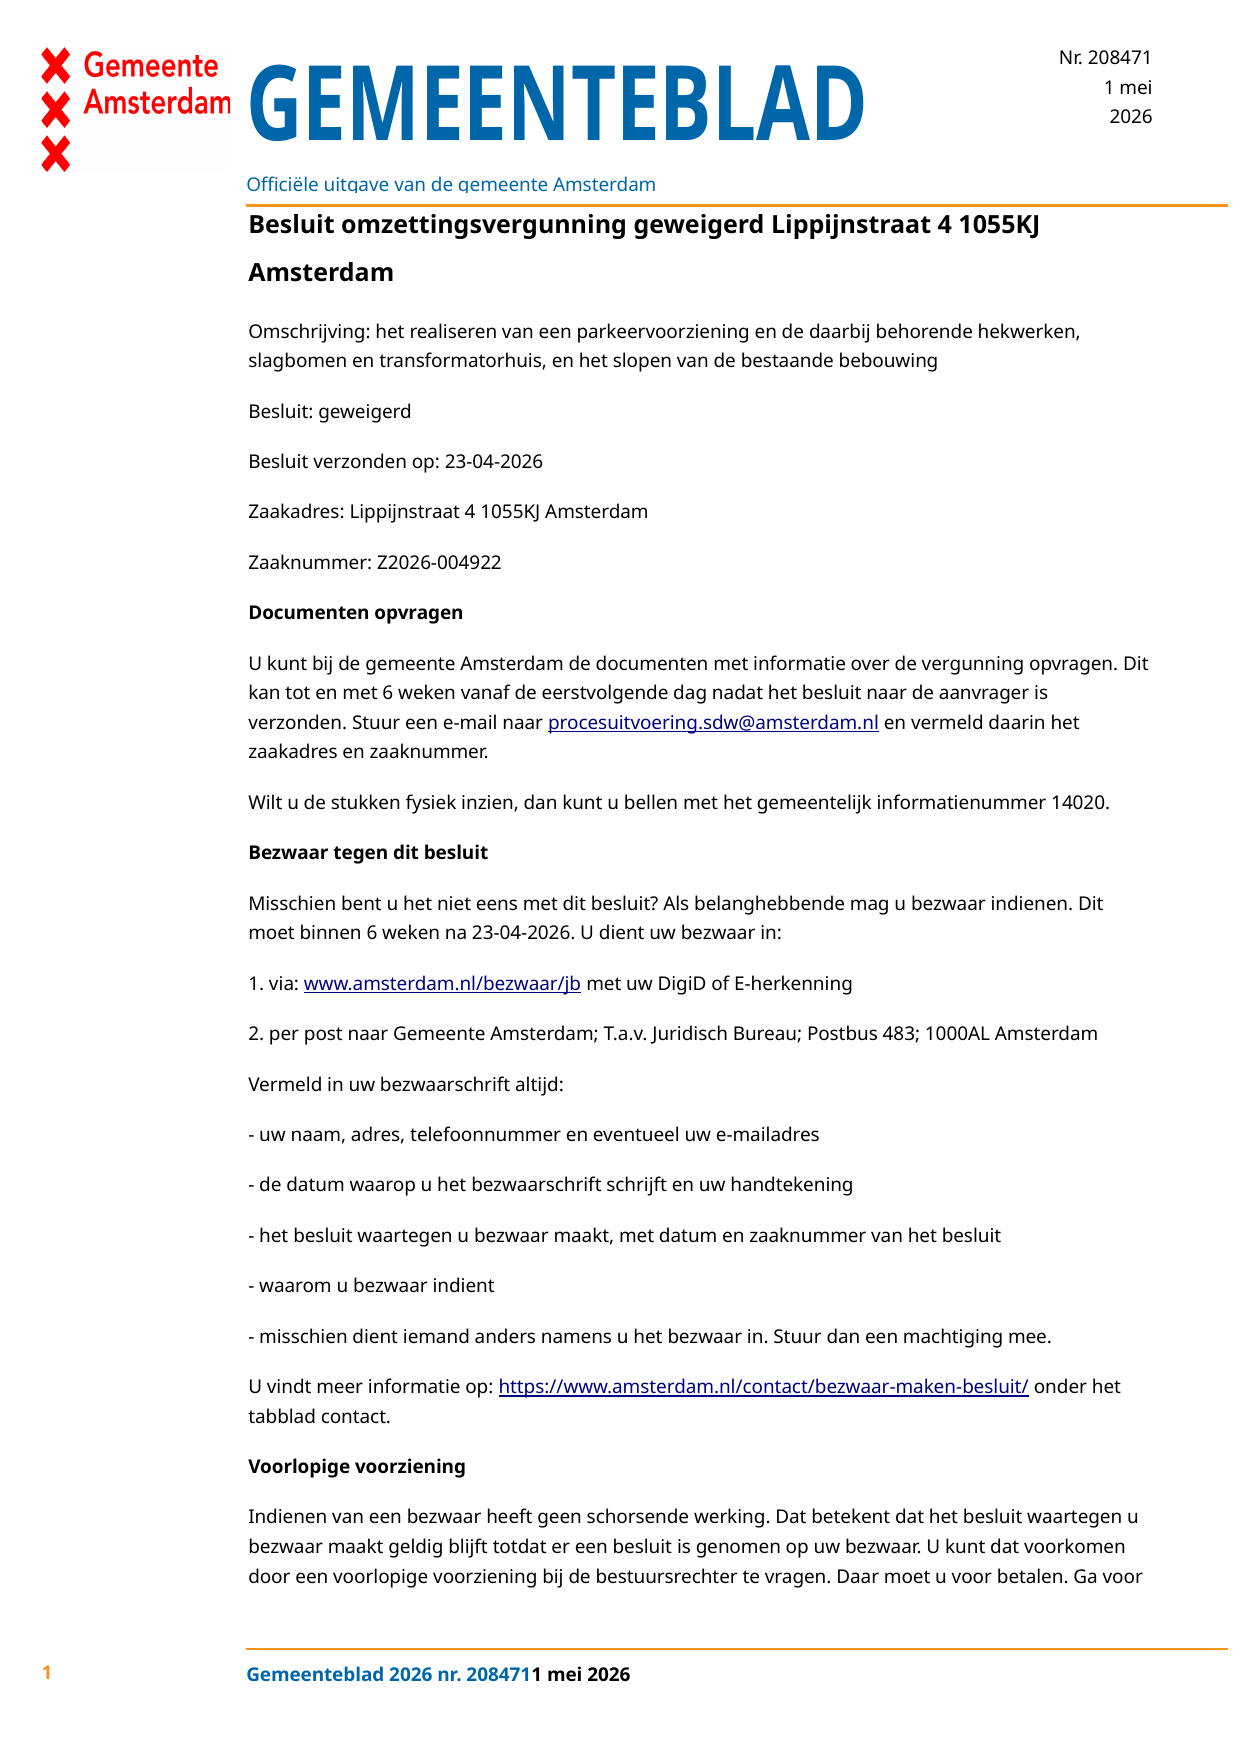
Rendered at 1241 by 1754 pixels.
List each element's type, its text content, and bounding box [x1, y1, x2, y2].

text Wilt u de stukken fysiek inzien, dan kunt u bellen met het gemeentelijk informatienummer 14020. [248, 789, 1152, 815]
text - uw naam, adres, telefoonnummer en eventueel uw e-mailadres [248, 1121, 1152, 1147]
text - waarom u bezwaar indient [248, 1272, 1152, 1298]
text Misschien bent u het niet eens met dit besluit? Als belanghebbende mag u bezwaar indienen. Dit moet binnen 6 weken na 23-04-2026. U dient uw bezwaar in: [248, 890, 1152, 945]
text - de datum waarop u het bezwaarschrift schrijft en uw handtekening [248, 1172, 1152, 1197]
text Bezwaar tegen dit besluit [248, 839, 1152, 865]
picture [41, 47, 231, 172]
text Besluit omzettingsvergunning geweigerd Lippijnstraat 4 1055KJ Amsterdam [248, 207, 1152, 288]
text 2. per post naar Gemeente Amsterdam; T.a.v. Juridisch Bureau; Postbus 483; 1000AL Amsterdam [248, 1020, 1152, 1046]
text - misschien dient iemand anders namens u het bezwaar in. Stuur dan een machtiging mee. [248, 1323, 1152, 1349]
text Zaakadres: Lippijnstraat 4 1055KJ Amsterdam [248, 499, 1152, 524]
text U vindt meer informatie op: https://www.amsterdam.nl/contact/bezwaar-maken-besluit/ onder het tabblad contact. [248, 1373, 1152, 1429]
text U kunt bij de gemeente Amsterdam de documenten met informatie over de vergunning opvragen. Dit kan tot en met 6 weken vanaf de eerstvolgende dag nadat het besluit naar de aanvrager is verzonden. Stuur een e-mail naar procesuitvoering.sdw@amsterdam.nl en vermeld daarin het zaakadres en zaaknummer. [248, 650, 1152, 764]
text 1. via: www.amsterdam.nl/bezwaar/jb met uw DigiD of E-herkenning [248, 970, 1152, 996]
text Omschrijving: het realiseren van een parkeervoorziening en de daarbij behorende hekwerken, slagbomen en transformatorhuis, en het slopen van de bestaande bebouwing [248, 318, 1152, 373]
text Besluit verzonden op: 23-04-2026 [248, 448, 1152, 474]
text Voorlopige voorziening [248, 1453, 1152, 1479]
text Vermeld in uw bezwaarschrift altijd: [248, 1071, 1152, 1097]
text Documenten opvragen [248, 599, 1152, 625]
text - het besluit waartegen u bezwaar maakt, met datum en zaaknummer van het besluit [248, 1222, 1152, 1248]
text Indienen van een bezwaar heeft geen schorsende werking. Dat betekent dat het besluit waartegen u bezwaar maakt geldig blijft totdat er een besluit is genomen op uw bezwaar. U kunt dat voorkomen door een voorlopige voorziening bij de bestuursrechter te vragen. Daar moet u voor betalen. Ga voor [248, 1504, 1152, 1589]
text Besluit: geweigerd [248, 398, 1152, 424]
text Zaaknummer: Z2026-004922 [248, 549, 1152, 575]
